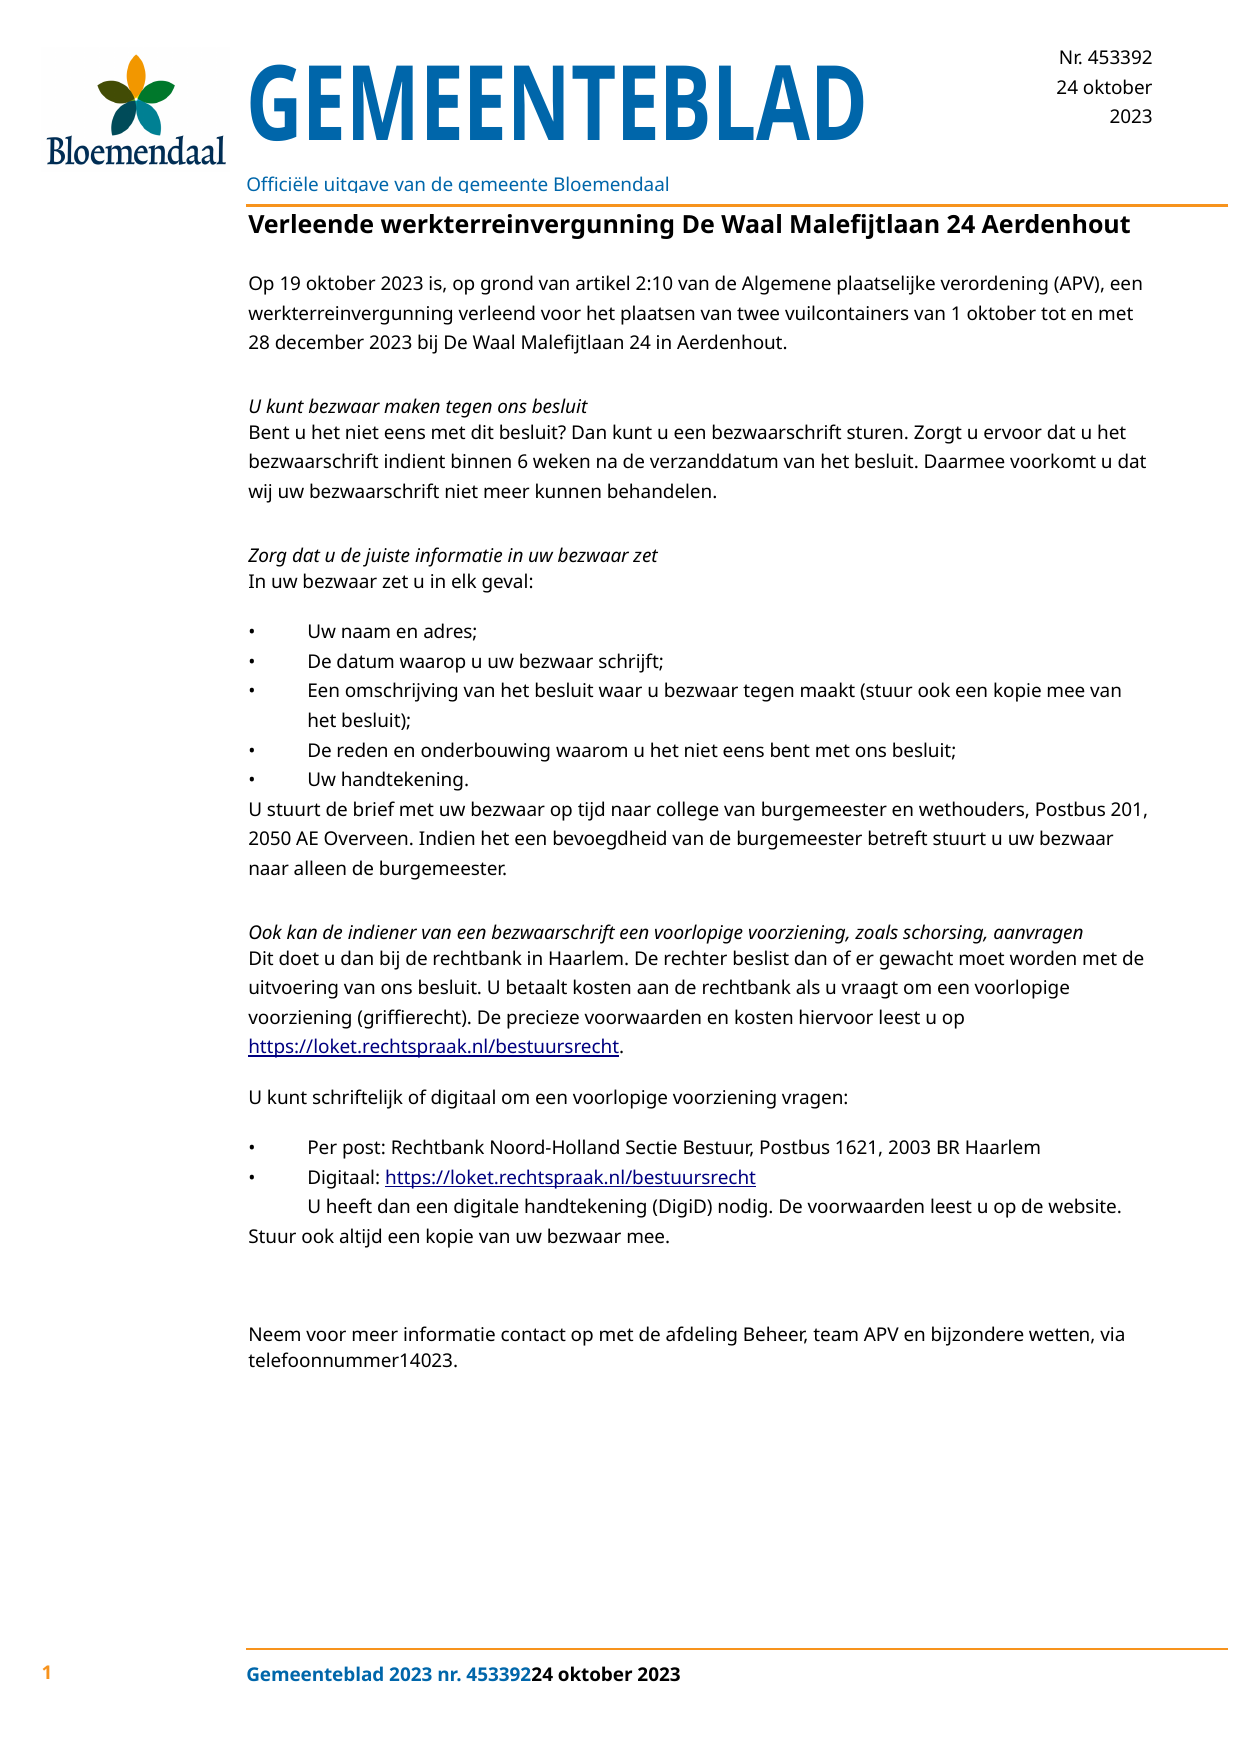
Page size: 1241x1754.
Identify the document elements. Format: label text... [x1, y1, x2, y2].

list Digitaal: https://loket.rechtspraak.nl/bestuursrecht [248, 1164, 1152, 1190]
list Per post: Rechtbank Noord-Holland Sectie Bestuur, Postbus 1621, 2003 BR Haarlem [248, 1134, 1152, 1160]
list De reden en onderbouwing waarom u het niet eens bent met ons besluit; [248, 737, 1152, 762]
text Neem voor meer informatie contact op met de afdeling Beheer, team APV en bijzondere wetten, via telefoonnummer14023. [248, 1321, 1152, 1373]
list Uw handtekening. [248, 766, 1152, 792]
text Zorg dat u de juiste informatie in uw bezwaar zet [248, 542, 1152, 568]
text In uw bezwaar zet u in elk geval: [248, 568, 1152, 594]
list Een omschrijving van het besluit waar u bezwaar tegen maakt (stuur ook een kopie mee van het besluit); [248, 678, 1152, 733]
text Bent u het niet eens met dit besluit? Dan kunt u een bezwaarschrift sturen. Zorgt u ervoor dat u het bezwaarschrift indient binnen 6 weken na de verzanddatum van het besluit. Daarmee voorkomt u dat wij uw bezwaarschrift niet meer kunnen behandelen. [248, 419, 1152, 504]
list U heeft dan een digitale handtekening (DigiD) nodig. De voorwaarden leest u op de website. [248, 1193, 1152, 1219]
list Uw naam en adres; [248, 618, 1152, 644]
text Op 19 oktober 2023 is, op grond van artikel 2:10 van de Algemene plaatselijke verordening (APV), een werkterreinvergunning verleend voor het plaatsen van twee vuilcontainers van 1 oktober tot en met 28 december 2023 bij De Waal Malefijtlaan 24 in Aerdenhout. [248, 270, 1152, 355]
text U kunt schriftelijk of digitaal om een voorlopige voorziening vragen: [248, 1084, 1152, 1110]
list De datum waarop u uw bezwaar schrijft; [248, 648, 1152, 674]
picture [41, 47, 231, 172]
text Stuur ook altijd een kopie van uw bezwaar mee. [248, 1223, 1152, 1249]
text U stuurt de brief met uw bezwaar op tijd naar college van burgemeester en wethouders, Postbus 201, 2050 AE Overveen. Indien het een bevoegdheid van de burgemeester betreft stuurt u uw bezwaar naar alleen de burgemeester. [248, 796, 1152, 881]
text Dit doet u dan bij de rechtbank in Haarlem. De rechter beslist dan of er gewacht moet worden met de uitvoering van ons besluit. U betaalt kosten aan de rechtbank als u vraagt om een voorlopige voorziening (griffierecht). De precieze voorwaarden en kosten hiervoor leest u op https://loket.rechtspraak.nl/bestuursrecht. [248, 945, 1152, 1059]
text Ook kan de indiener van een bezwaarschrift een voorlopige voorziening, zoals schorsing, aanvragen [248, 919, 1152, 945]
text Verleende werkterreinvergunning De Waal Malefijtlaan 24 Aerdenhout [248, 207, 1152, 241]
text U kunt bezwaar maken tegen ons besluit [248, 393, 1152, 419]
